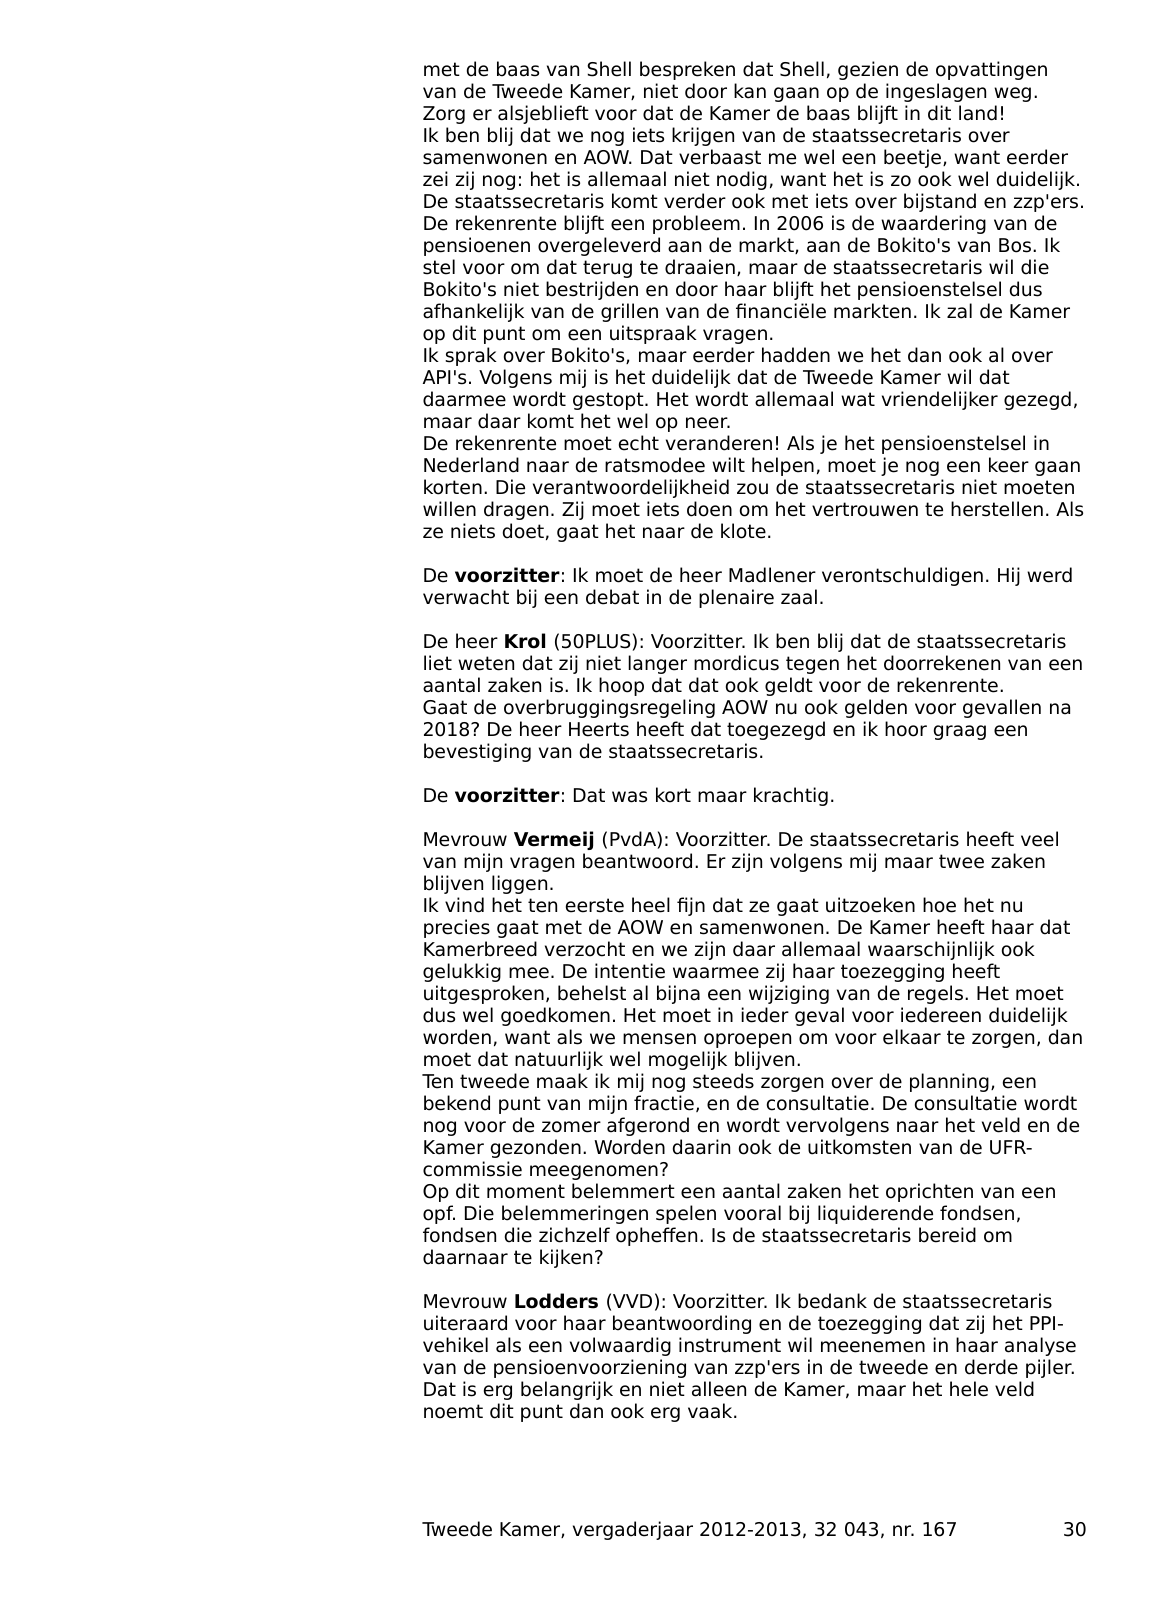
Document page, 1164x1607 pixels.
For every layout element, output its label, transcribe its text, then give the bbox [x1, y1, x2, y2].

text De voorzitter: Dat was kort maar krachtig. [422, 785, 1087, 807]
text Gaat de overbruggingsregeling AOW nu ook gelden voor gevallen na 2018? De heer Heerts heeft dat toegezegd en ik hoor graag een bevestiging van de staatssecretaris. [422, 697, 1087, 763]
text Ik ben blij dat we nog iets krijgen van de staatssecretaris over samenwonen en AOW. Dat verbaast me wel een beetje, want eerder zei zij nog: het is allemaal niet nodig, want het is zo ook wel duidelijk. De staatssecretaris komt verder ook met iets over bijstand en zzp'ers. [422, 125, 1087, 213]
text Ik sprak over Bokito's, maar eerder hadden we het dan ook al over API's. Volgens mij is het duidelijk dat de Tweede Kamer wil dat daarmee wordt gestopt. Het wordt allemaal wat vriendelijker gezegd, maar daar komt het wel op neer. [422, 345, 1087, 433]
text Ik vind het ten eerste heel fijn dat ze gaat uitzoeken hoe het nu precies gaat met de AOW en samenwonen. De Kamer heeft haar dat Kamerbreed verzocht en we zijn daar allemaal waarschijnlijk ook gelukkig mee. De intentie waarmee zij haar toezegging heeft uitgesproken, behelst al bijna een wijziging van de regels. Het moet dus wel goedkomen. Het moet in ieder geval voor iedereen duidelijk worden, want als we mensen oproepen om voor elkaar te zorgen, dan moet dat natuurlijk wel mogelijk blijven. [422, 895, 1087, 1071]
text Mevrouw Vermeij (PvdA): Voorzitter. De staatssecretaris heeft veel van mijn vragen beantwoord. Er zijn volgens mij maar twee zaken blijven liggen. [422, 829, 1087, 895]
text Ten tweede maak ik mij nog steeds zorgen over de planning, een bekend punt van mijn fractie, en de consultatie. De consultatie wordt nog voor de zomer afgerond en wordt vervolgens naar het veld en de Kamer gezonden. Worden daarin ook de uitkomsten van de UFR-commissie meegenomen? [422, 1071, 1087, 1181]
text met de baas van Shell bespreken dat Shell, gezien de opvattingen van de Tweede Kamer, niet door kan gaan op de ingeslagen weg. Zorg er alsjeblieft voor dat de Kamer de baas blijft in dit land! [422, 59, 1087, 125]
text De rekenrente blijft een probleem. In 2006 is de waardering van de pensioenen overgeleverd aan de markt, aan de Bokito's van Bos. Ik stel voor om dat terug te draaien, maar de staatssecretaris wil die Bokito's niet bestrijden en door haar blijft het pensioenstelsel dus afhankelijk van de grillen van de financiële markten. Ik zal de Kamer op dit punt om een uitspraak vragen. [422, 213, 1087, 345]
text De heer Krol (50PLUS): Voorzitter. Ik ben blij dat de staatssecretaris liet weten dat zij niet langer mordicus tegen het doorrekenen van een aantal zaken is. Ik hoop dat dat ook geldt voor de rekenrente. [422, 631, 1087, 697]
text Op dit moment belemmert een aantal zaken het oprichten van een opf. Die belemmeringen spelen vooral bij liquiderende fondsen, fondsen die zichzelf opheffen. Is de staatssecretaris bereid om daarnaar te kijken? [422, 1181, 1087, 1269]
text Mevrouw Lodders (VVD): Voorzitter. Ik bedank de staatssecretaris uiteraard voor haar beantwoording en de toezegging dat zij het PPI-vehikel als een volwaardig instrument wil meenemen in haar analyse van de pensioenvoorziening van zzp'ers in de tweede en derde pijler. Dat is erg belangrijk en niet alleen de Kamer, maar het hele veld noemt dit punt dan ook erg vaak. [422, 1291, 1087, 1423]
text De rekenrente moet echt veranderen! Als je het pensioenstelsel in Nederland naar de ratsmodee wilt helpen, moet je nog een keer gaan korten. Die verantwoordelijkheid zou de staatssecretaris niet moeten willen dragen. Zij moet iets doen om het vertrouwen te herstellen. Als ze niets doet, gaat het naar de klote. [422, 433, 1087, 543]
text De voorzitter: Ik moet de heer Madlener verontschuldigen. Hij werd verwacht bij een debat in de plenaire zaal. [422, 565, 1087, 609]
